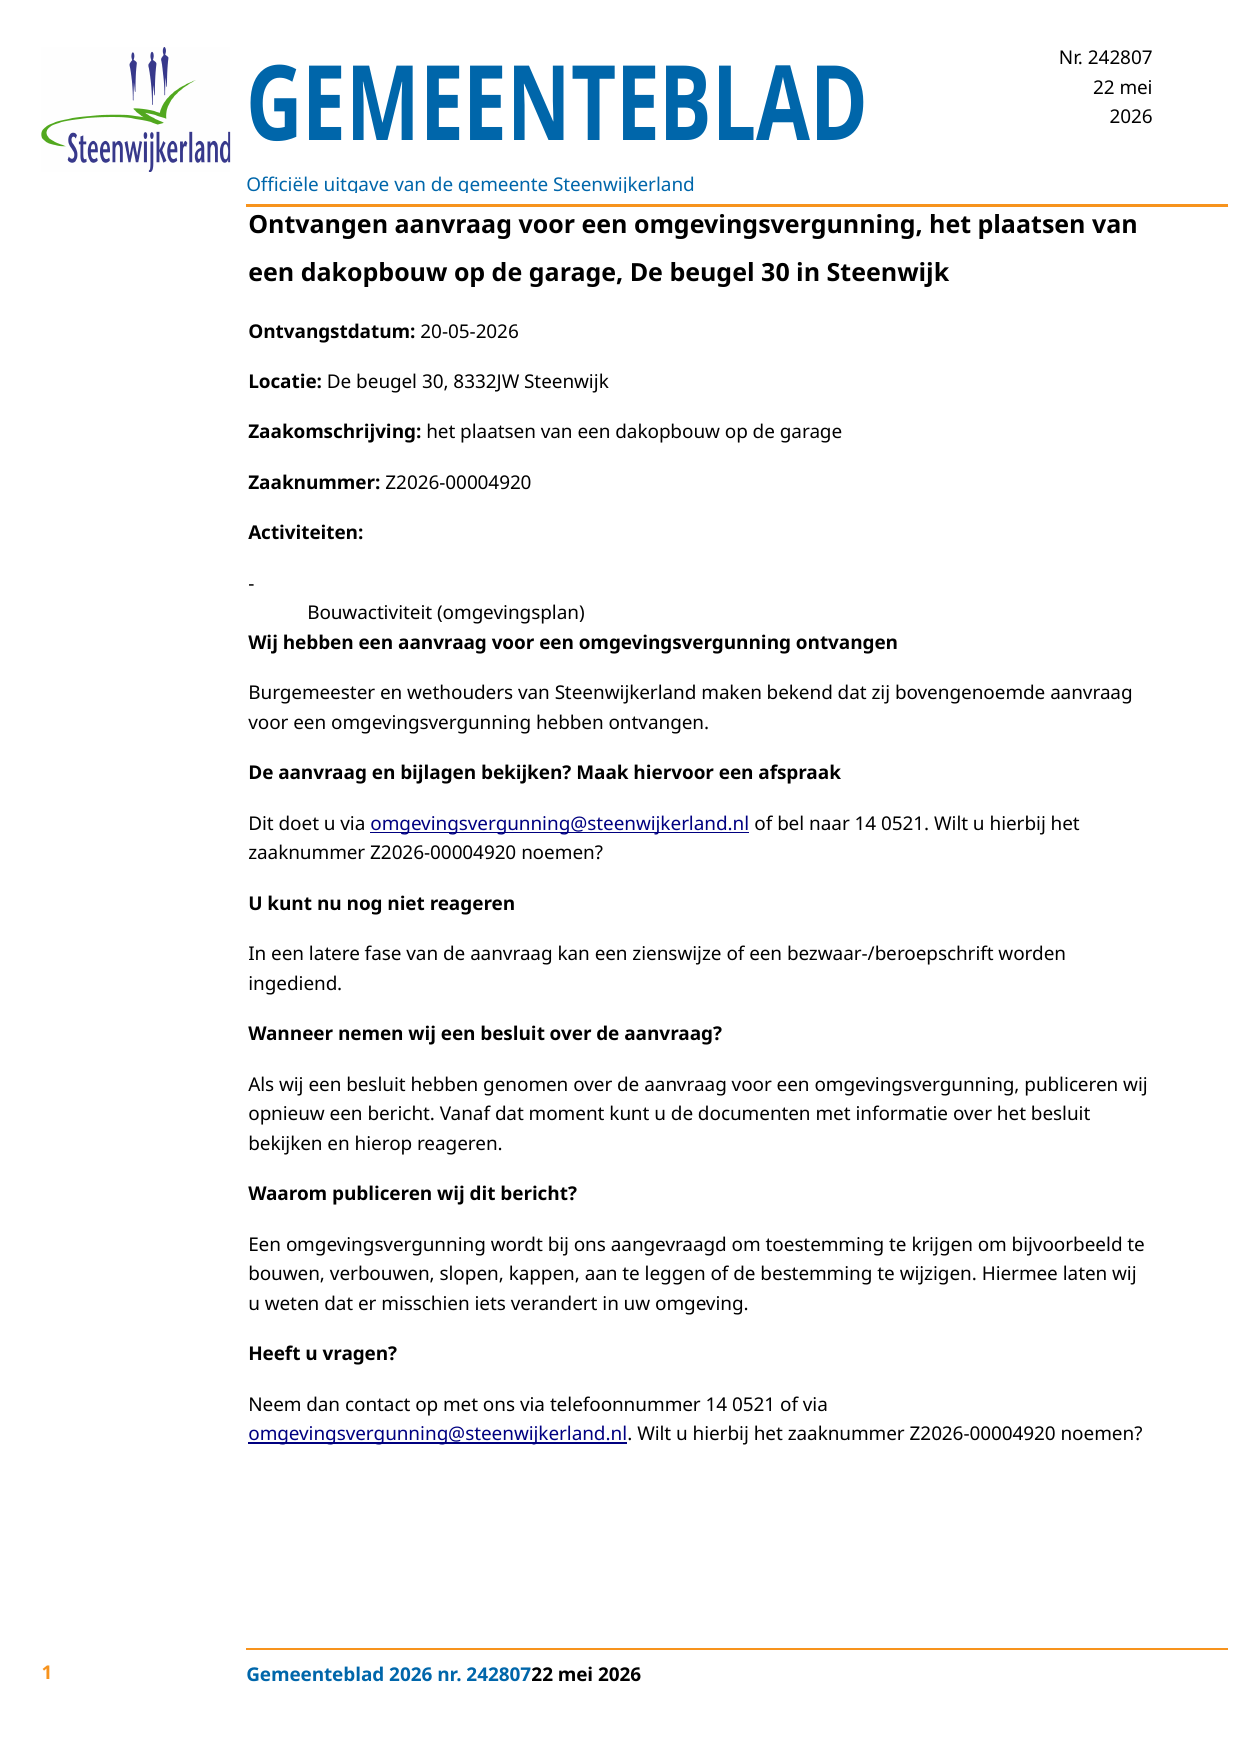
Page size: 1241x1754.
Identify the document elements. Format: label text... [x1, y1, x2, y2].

text Ontvangstdatum: 20-05-2026 [248, 318, 1152, 344]
text Ontvangen aanvraag voor een omgevingsvergunning, het plaatsen van een dakopbouw op de garage, De beugel 30 in Steenwijk [248, 207, 1152, 288]
text Zaakomschrijving: het plaatsen van een dakopbouw op de garage [248, 419, 1152, 444]
text Burgemeester en wethouders van Steenwijkerland maken bekend dat zij bovengenoemde aanvraag voor een omgevingsvergunning hebben ontvangen. [248, 679, 1152, 735]
text Heeft u vragen? [248, 1340, 1152, 1366]
text De aanvraag en bijlagen bekijken? Maak hiervoor een afspraak [248, 759, 1152, 785]
text Als wij een besluit hebben genomen over de aanvraag voor een omgevingsvergunning, publiceren wij opnieuw een bericht. Vanaf dat moment kunt u de documenten met informatie over het besluit bekijken en hierop reageren. [248, 1071, 1152, 1156]
text Zaaknummer: Z2026-00004920 [248, 469, 1152, 495]
list Bouwactiviteit (omgevingsplan) [248, 599, 1152, 625]
picture [41, 47, 231, 172]
text Locatie: De beugel 30, 8332JW Steenwijk [248, 368, 1152, 394]
text Wij hebben een aanvraag voor een omgevingsvergunning ontvangen [248, 629, 1152, 655]
text Dit doet u via omgevingsvergunning@steenwijkerland.nl of bel naar 14 0521. Wilt u hierbij het zaaknummer Z2026-00004920 noemen? [248, 810, 1152, 865]
text Wanneer nemen wij een besluit over de aanvraag? [248, 1020, 1152, 1046]
text In een latere fase van de aanvraag kan een zienswijze of een bezwaar-/beroepschrift worden ingediend. [248, 940, 1152, 996]
text Neem dan contact op met ons via telefoonnummer 14 0521 of via omgevingsvergunning@steenwijkerland.nl. Wilt u hierbij het zaaknummer Z2026-00004920 noemen? [248, 1391, 1152, 1446]
text Waarom publiceren wij dit bericht? [248, 1180, 1152, 1206]
text U kunt nu nog niet reageren [248, 890, 1152, 916]
text Activiteiten: [248, 519, 1152, 545]
text Een omgevingsvergunning wordt bij ons aangevraagd om toestemming te krijgen om bijvoorbeeld te bouwen, verbouwen, slopen, kappen, aan te leggen of de bestemming te wijzigen. Hiermee laten wij u weten dat er misschien iets verandert in uw omgeving. [248, 1231, 1152, 1316]
